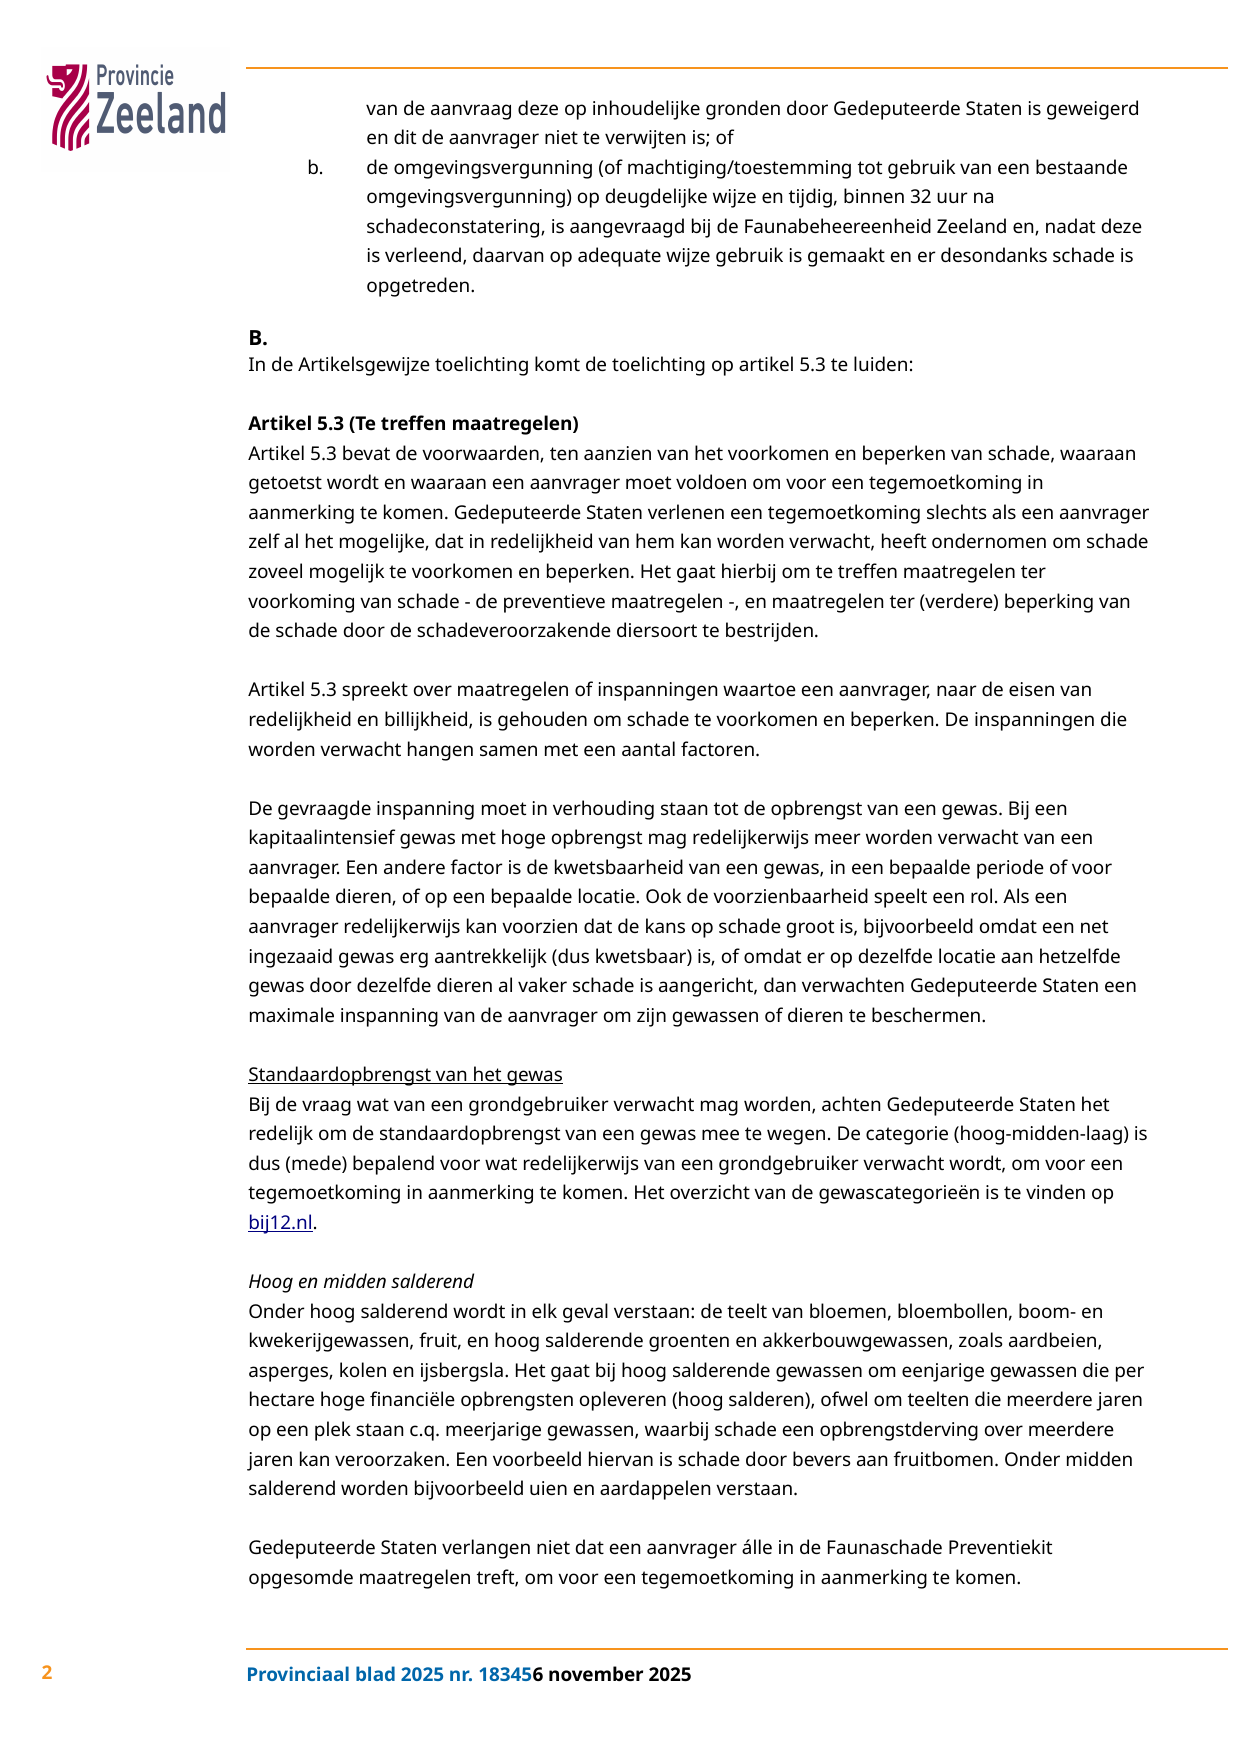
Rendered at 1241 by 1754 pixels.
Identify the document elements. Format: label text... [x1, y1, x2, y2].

text Standaardopbrengst van het gewas [248, 1061, 1152, 1087]
text Artikel 5.3 spreekt over maatregelen of inspanningen waartoe een aanvrager, naar de eisen van redelijkheid en billijkheid, is gehouden om schade te voorkomen en beperken. De inspanningen die worden verwacht hangen samen met een aantal factoren. [248, 677, 1152, 761]
list van de aanvraag deze op inhoudelijke gronden door Gedeputeerde Staten is geweigerd en dit de aanvrager niet te verwijten is; of [307, 95, 1152, 150]
picture [41, 47, 231, 172]
text Artikel 5.3 bevat de voorwaarden, ten aanzien van het voorkomen en beperken van schade, waaraan getoetst wordt en waaraan een aanvrager moet voldoen om voor een tegemoetkoming in aanmerking te komen. Gedeputeerde Staten verlenen een tegemoetkoming slechts als een aanvrager zelf al het mogelijke, dat in redelijkheid van hem kan worden verwacht, heeft ondernomen om schade zoveel mogelijk te voorkomen en beperken. Het gaat hierbij om te treffen maatregelen ter voorkoming van schade - de preventieve maatregelen -, en maatregelen ter (verdere) beperking van de schade door de schadeveroorzakende diersoort te bestrijden. [248, 440, 1152, 643]
text Hoog en midden salderend [248, 1268, 1152, 1294]
text Artikel 5.3 (Te treffen maatregelen) [248, 410, 1152, 436]
list de omgevingsvergunning (of machtiging/toestemming tot gebruik van een bestaande omgevingsvergunning) op deugdelijke wijze en tijdig, binnen 32 uur na schadeconstatering, is aangevraagd bij de Faunabeheereenheid Zeeland en, nadat deze is verleend, daarvan op adequate wijze gebruik is gemaakt en er desondanks schade is opgetreden. [307, 154, 1152, 298]
text Bij de vraag wat van een grondgebruiker verwacht mag worden, achten Gedeputeerde Staten het redelijk om de standaardopbrengst van een gewas mee te wegen. De categorie (hoog-midden-laag) is dus (mede) bepalend voor wat redelijkerwijs van een grondgebruiker verwacht wordt, om voor een tegemoetkoming in aanmerking te komen. Het overzicht van de gewascategorieën is te vinden op bij12.nl. [248, 1091, 1152, 1235]
text B. [248, 323, 1152, 351]
text Onder hoog salderend wordt in elk geval verstaan: de teelt van bloemen, bloembollen, boom- en kwekerijgewassen, fruit, en hoog salderende groenten en akkerbouwgewassen, zoals aardbeien, asperges, kolen en ijsbergsla. Het gaat bij hoog salderende gewassen om eenjarige gewassen die per hectare hoge financiële opbrengsten opleveren (hoog salderen), ofwel om teelten die meerdere jaren op een plek staan c.q. meerjarige gewassen, waarbij schade een opbrengstderving over meerdere jaren kan veroorzaken. Een voorbeeld hiervan is schade door bevers aan fruitbomen. Onder midden salderend worden bijvoorbeeld uien en aardappelen verstaan. [248, 1298, 1152, 1501]
text Gedeputeerde Staten verlangen niet dat een aanvrager álle in de Faunaschade Preventiekit opgesomde maatregelen treft, om voor een tegemoetkoming in aanmerking te komen. [248, 1534, 1152, 1590]
text In de Artikelsgewijze toelichting komt de toelichting op artikel 5.3 te luiden: [248, 351, 1152, 377]
text De gevraagde inspanning moet in verhouding staan tot de opbrengst van een gewas. Bij een kapitaalintensief gewas met hoge opbrengst mag redelijkerwijs meer worden verwacht van een aanvrager. Een andere factor is de kwetsbaarheid van een gewas, in een bepaalde periode of voor bepaalde dieren, of op een bepaalde locatie. Ook de voorzienbaarheid speelt een rol. Als een aanvrager redelijkerwijs kan voorzien dat de kans op schade groot is, bijvoorbeeld omdat een net ingezaaid gewas erg aantrekkelijk (dus kwetsbaar) is, of omdat er op dezelfde locatie aan hetzelfde gewas door dezelfde dieren al vaker schade is aangericht, dan verwachten Gedeputeerde Staten een maximale inspanning van de aanvrager om zijn gewassen of dieren te beschermen. [248, 795, 1152, 1028]
